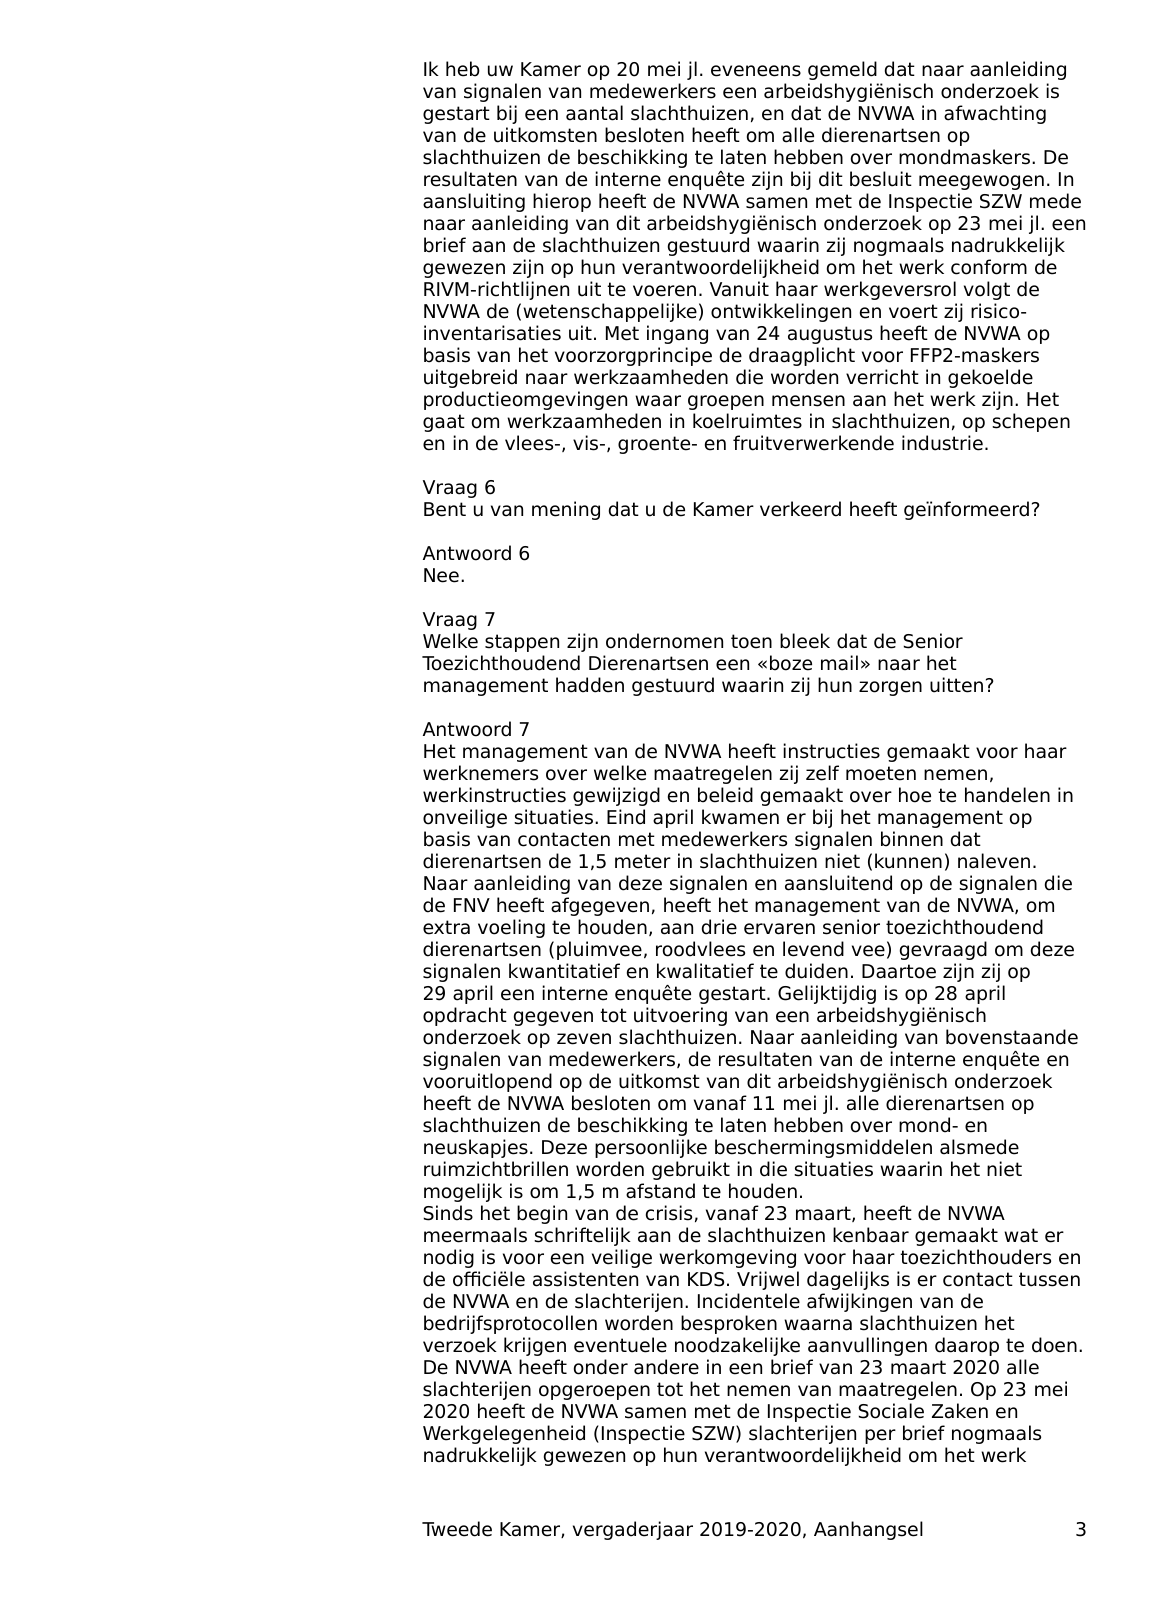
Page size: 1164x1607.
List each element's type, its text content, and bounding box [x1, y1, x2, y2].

text Sinds het begin van de crisis, vanaf 23 maart, heeft de NVWA meermaals schriftelijk aan de slachthuizen kenbaar gemaakt wat er nodig is voor een veilige werkomgeving voor haar toezichthouders en de officiële assistenten van KDS. Vrijwel dagelijks is er contact tussen de NVWA en de slachterijen. Incidentele afwijkingen van de bedrijfsprotocollen worden besproken waarna slachthuizen het verzoek krijgen eventuele noodzakelijke aanvullingen daarop te doen. De NVWA heeft onder andere in een brief van 23 maart 2020 alle slachterijen opgeroepen tot het nemen van maatregelen. Op 23 mei 2020 heeft de NVWA samen met de Inspectie Sociale Zaken en Werkgelegenheid (Inspectie SZW) slachterijen per brief nogmaals nadrukkelijk gewezen op hun verantwoordelijkheid om het werk [422, 1203, 1087, 1467]
text Antwoord 7 [422, 719, 1087, 741]
text Nee. [422, 565, 1087, 587]
text Vraag 6 [422, 477, 1087, 499]
text Bent u van mening dat u de Kamer verkeerd heeft geïnformeerd? [422, 499, 1087, 521]
text Antwoord 6 [422, 543, 1087, 565]
text Ik heb uw Kamer op 20 mei jl. eveneens gemeld dat naar aanleiding van signalen van medewerkers een arbeidshygiënisch onderzoek is gestart bij een aantal slachthuizen, en dat de NVWA in afwachting van de uitkomsten besloten heeft om alle dierenartsen op slachthuizen de beschikking te laten hebben over mondmaskers. De resultaten van de interne enquête zijn bij dit besluit meegewogen. In aansluiting hierop heeft de NVWA samen met de Inspectie SZW mede naar aanleiding van dit arbeidshygiënisch onderzoek op 23 mei jl. een brief aan de slachthuizen gestuurd waarin zij nogmaals nadrukkelijk gewezen zijn op hun verantwoordelijkheid om het werk conform de RIVM-richtlijnen uit te voeren. Vanuit haar werkgeversrol volgt de NVWA de (wetenschappelijke) ontwikkelingen en voert zij risico-inventarisaties uit. Met ingang van 24 augustus heeft de NVWA op basis van het voorzorgprincipe de draagplicht voor FFP2-maskers uitgebreid naar werkzaamheden die worden verricht in gekoelde productieomgevingen waar groepen mensen aan het werk zijn. Het gaat om werkzaamheden in koelruimtes in slachthuizen, op schepen en in de vlees-, vis-, groente- en fruitverwerkende industrie. [422, 59, 1087, 455]
text Welke stappen zijn ondernomen toen bleek dat de Senior Toezichthoudend Dierenartsen een «boze mail» naar het management hadden gestuurd waarin zij hun zorgen uitten? [422, 631, 1087, 697]
text Het management van de NVWA heeft instructies gemaakt voor haar werknemers over welke maatregelen zij zelf moeten nemen, werkinstructies gewijzigd en beleid gemaakt over hoe te handelen in onveilige situaties. Eind april kwamen er bij het management op basis van contacten met medewerkers signalen binnen dat dierenartsen de 1,5 meter in slachthuizen niet (kunnen) naleven. Naar aanleiding van deze signalen en aansluitend op de signalen die de FNV heeft afgegeven, heeft het management van de NVWA, om extra voeling te houden, aan drie ervaren senior toezichthoudend dierenartsen (pluimvee, roodvlees en levend vee) gevraagd om deze signalen kwantitatief en kwalitatief te duiden. Daartoe zijn zij op 29 april een interne enquête gestart. Gelijktijdig is op 28 april opdracht gegeven tot uitvoering van een arbeidshygiënisch onderzoek op zeven slachthuizen. Naar aanleiding van bovenstaande signalen van medewerkers, de resultaten van de interne enquête en vooruitlopend op de uitkomst van dit arbeidshygiënisch onderzoek heeft de NVWA besloten om vanaf 11 mei jl. alle dierenartsen op slachthuizen de beschikking te laten hebben over mond- en neuskapjes. Deze persoonlijke beschermingsmiddelen alsmede ruimzichtbrillen worden gebruikt in die situaties waarin het niet mogelijk is om 1,5 m afstand te houden. [422, 741, 1087, 1203]
text Vraag 7 [422, 609, 1087, 631]
